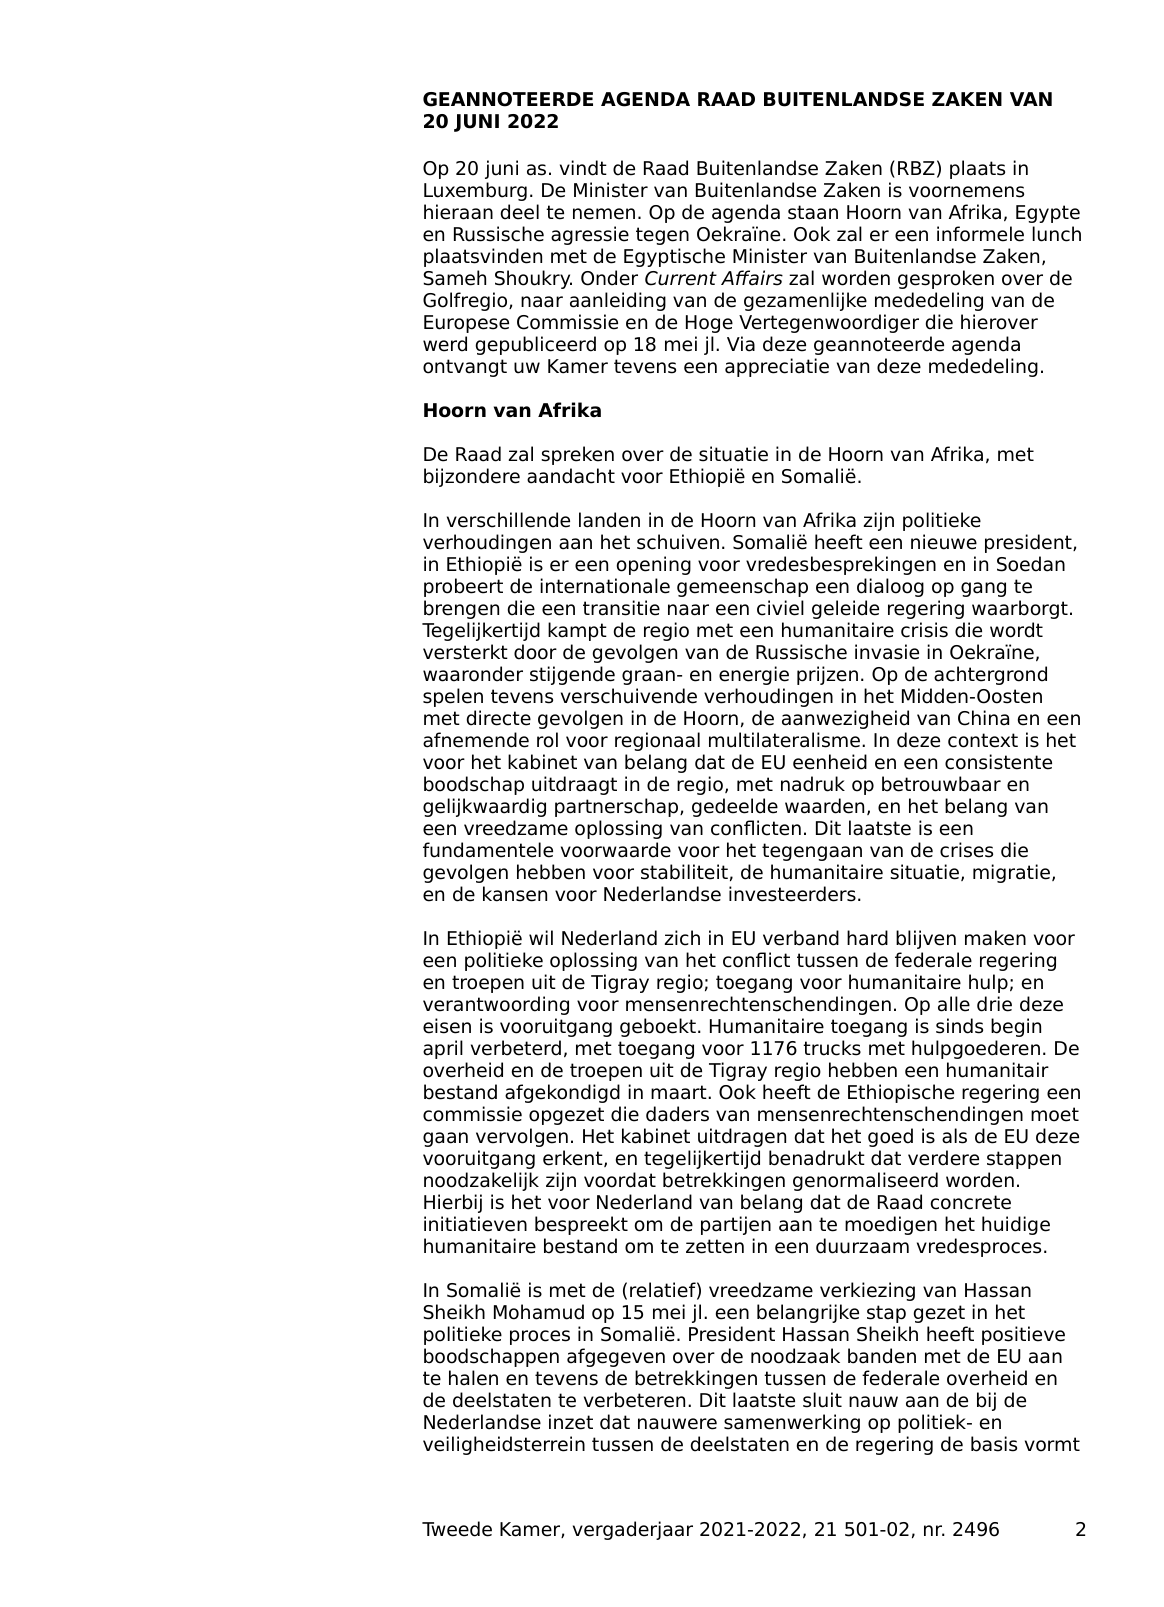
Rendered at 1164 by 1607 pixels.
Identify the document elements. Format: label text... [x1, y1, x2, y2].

subtitle GEANNOTEERDE AGENDA RAAD BUITENLANDSE ZAKEN VAN 20 JUNI 2022 [422, 89, 1087, 133]
text In Somalië is met de (relatief) vreedzame verkiezing van Hassan Sheikh Mohamud op 15 mei jl. een belangrijke stap gezet in het politieke proces in Somalië. President Hassan Sheikh heeft positieve boodschappen afgegeven over de noodzaak banden met de EU aan te halen en tevens de betrekkingen tussen de federale overheid en de deelstaten te verbeteren. Dit laatste sluit nauw aan de bij de Nederlandse inzet dat nauwere samenwerking op politiek- en veiligheidsterrein tussen de deelstaten en de regering de basis vormt [422, 1280, 1087, 1456]
subtitle Hoorn van Afrika [422, 400, 1087, 422]
text De Raad zal spreken over de situatie in de Hoorn van Afrika, met bijzondere aandacht voor Ethiopië en Somalië. [422, 444, 1087, 488]
text In Ethiopië wil Nederland zich in EU verband hard blijven maken voor een politieke oplossing van het conflict tussen de federale regering en troepen uit de Tigray regio; toegang voor humanitaire hulp; en verantwoording voor mensenrechtenschendingen. Op alle drie deze eisen is vooruitgang geboekt. Humanitaire toegang is sinds begin april verbeterd, met toegang voor 1176 trucks met hulpgoederen. De overheid en de troepen uit de Tigray regio hebben een humanitair bestand afgekondigd in maart. Ook heeft de Ethiopische regering een commissie opgezet die daders van mensenrechtenschendingen moet gaan vervolgen. Het kabinet uitdragen dat het goed is als de EU deze vooruitgang erkent, en tegelijkertijd benadrukt dat verdere stappen noodzakelijk zijn voordat betrekkingen genormaliseerd worden. Hierbij is het voor Nederland van belang dat de Raad concrete initiatieven bespreekt om de partijen aan te moedigen het huidige humanitaire bestand om te zetten in een duurzaam vredesproces. [422, 928, 1087, 1258]
text Op 20 juni as. vindt de Raad Buitenlandse Zaken (RBZ) plaats in Luxemburg. De Minister van Buitenlandse Zaken is voornemens hieraan deel te nemen. Op de agenda staan Hoorn van Afrika, Egypte en Russische agressie tegen Oekraïne. Ook zal er een informele lunch plaatsvinden met de Egyptische Minister van Buitenlandse Zaken, Sameh Shoukry. Onder Current Affairs zal worden gesproken over de Golfregio, naar aanleiding van de gezamenlijke mededeling van de Europese Commissie en de Hoge Vertegenwoordiger die hierover werd gepubliceerd op 18 mei jl. Via deze geannoteerde agenda ontvangt uw Kamer tevens een appreciatie van deze mededeling. [422, 158, 1087, 378]
text In verschillende landen in de Hoorn van Afrika zijn politieke verhoudingen aan het schuiven. Somalië heeft een nieuwe president, in Ethiopië is er een opening voor vredesbesprekingen en in Soedan probeert de internationale gemeenschap een dialoog op gang te brengen die een transitie naar een civiel geleide regering waarborgt. Tegelijkertijd kampt de regio met een humanitaire crisis die wordt versterkt door de gevolgen van de Russische invasie in Oekraïne, waaronder stijgende graan- en energie prijzen. Op de achtergrond spelen tevens verschuivende verhoudingen in het Midden-Oosten met directe gevolgen in de Hoorn, de aanwezigheid van China en een afnemende rol voor regionaal multilateralisme. In deze context is het voor het kabinet van belang dat de EU eenheid en een consistente boodschap uitdraagt in de regio, met nadruk op betrouwbaar en gelijkwaardig partnerschap, gedeelde waarden, en het belang van een vreedzame oplossing van conflicten. Dit laatste is een fundamentele voorwaarde voor het tegengaan van de crises die gevolgen hebben voor stabiliteit, de humanitaire situatie, migratie, en de kansen voor Nederlandse investeerders. [422, 510, 1087, 906]
